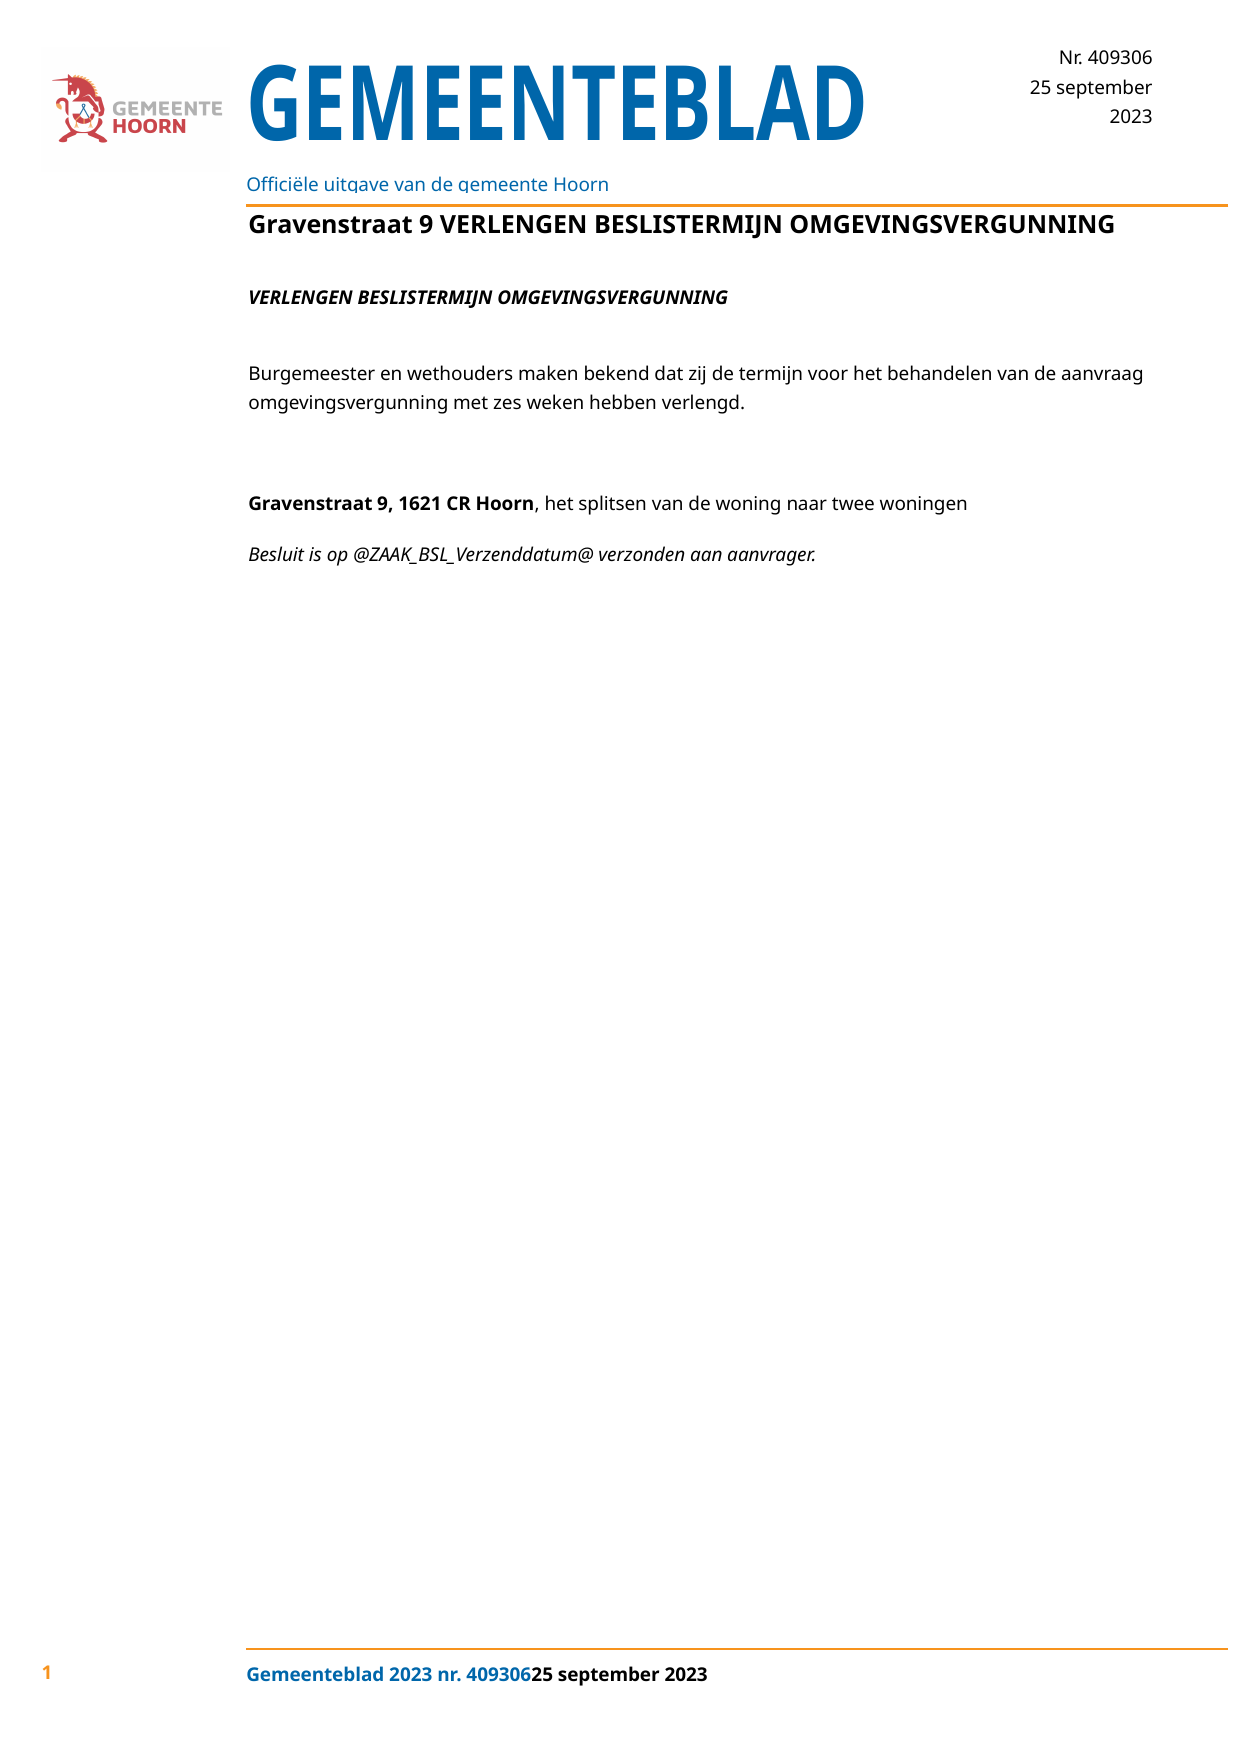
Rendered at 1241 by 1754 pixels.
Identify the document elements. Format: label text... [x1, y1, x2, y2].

text Burgemeester en wethouders maken bekend dat zij de termijn voor het behandelen van de aanvraag omgevingsvergunning met zes weken hebben verlengd. [248, 360, 1152, 415]
text Gravenstraat 9 VERLENGEN BESLISTERMIJN OMGEVINGSVERGUNNING [248, 207, 1152, 241]
text Besluit is op @ZAAK_BSL_Verzenddatum@ verzonden aan aanvrager. [248, 541, 1152, 567]
picture [41, 47, 231, 172]
text Gravenstraat 9, 1621 CR Hoorn, het splitsen van de woning naar twee woningen [248, 490, 1152, 516]
text VERLENGEN BESLISTERMIJN OMGEVINGSVERGUNNING [248, 284, 1152, 309]
